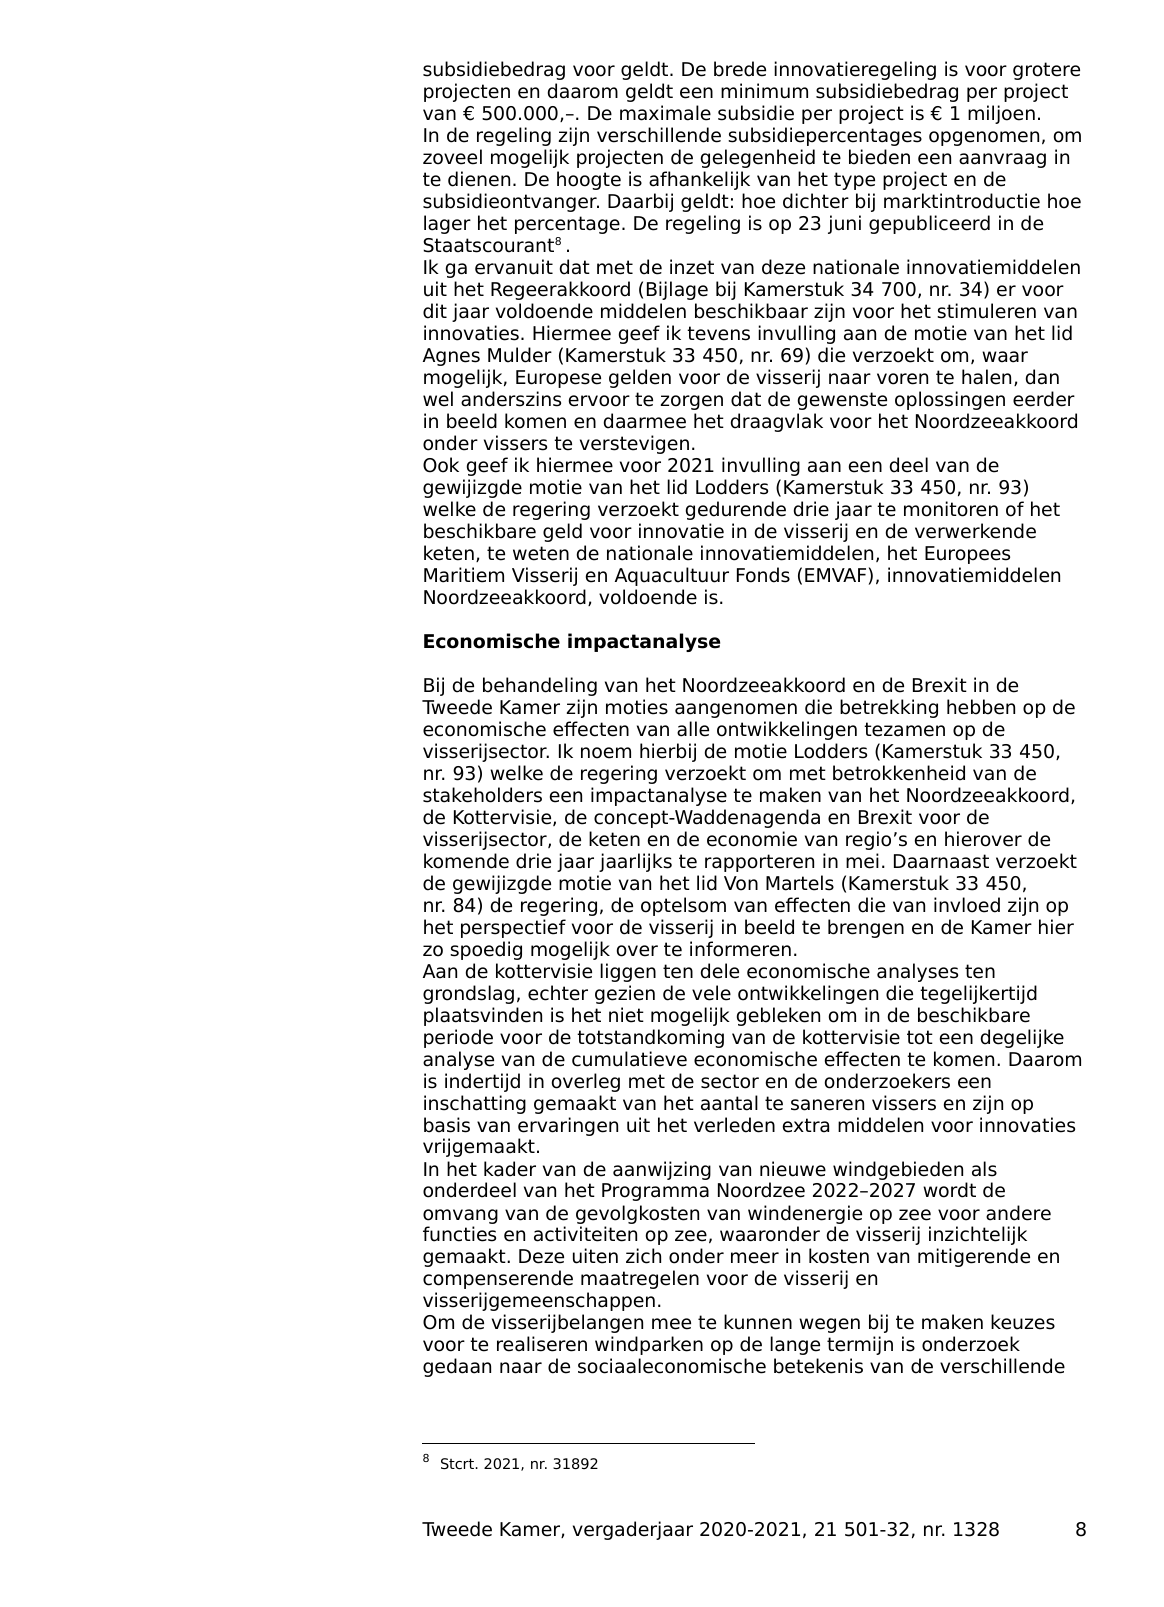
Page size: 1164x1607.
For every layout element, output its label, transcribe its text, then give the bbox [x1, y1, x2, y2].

text Om de visserijbelangen mee te kunnen wegen bij te maken keuzes voor te realiseren windparken op de lange termijn is onderzoek gedaan naar de sociaaleconomische betekenis van de verschillende [422, 1312, 1087, 1378]
text Stcrt. 2021, nr. 31892 [422, 1452, 1087, 1474]
text Aan de kottervisie liggen ten dele economische analyses ten grondslag, echter gezien de vele ontwikkelingen die tegelijkertijd plaatsvinden is het niet mogelijk gebleken om in de beschikbare periode voor de totstandkoming van de kottervisie tot een degelijke analyse van de cumulatieve economische effecten te komen. Daarom is indertijd in overleg met de sector en de onderzoekers een inschatting gemaakt van het aantal te saneren vissers en zijn op basis van ervaringen uit het verleden extra middelen voor innovaties vrijgemaakt. [422, 961, 1087, 1158]
text subsidiebedrag voor geldt. De brede innovatieregeling is voor grotere projecten en daarom geldt een minimum subsidiebedrag per project van € 500.000,–. De maximale subsidie per project is € 1 miljoen. [422, 59, 1087, 125]
text Ik ga ervanuit dat met de inzet van deze nationale innovatiemiddelen uit het Regeerakkoord (Bijlage bij Kamerstuk 34 700, nr. 34) er voor dit jaar voldoende middelen beschikbaar zijn voor het stimuleren van innovaties. Hiermee geef ik tevens invulling aan de motie van het lid Agnes Mulder (Kamerstuk 33 450, nr. 69) die verzoekt om, waar mogelijk, Europese gelden voor de visserij naar voren te halen, dan wel anderszins ervoor te zorgen dat de gewenste oplossingen eerder in beeld komen en daarmee het draagvlak voor het Noordzeeakkoord onder vissers te verstevigen. [422, 257, 1087, 455]
text Bij de behandeling van het Noordzeeakkoord en de Brexit in de Tweede Kamer zijn moties aangenomen die betrekking hebben op de economische effecten van alle ontwikkelingen tezamen op de visserijsector. Ik noem hierbij de motie Lodders (Kamerstuk 33 450, nr. 93) welke de regering verzoekt om met betrokkenheid van de stakeholders een impactanalyse te maken van het Noordzeeakkoord, de Kottervisie, de concept-Waddenagenda en Brexit voor de visserijsector, de keten en de economie van regio’s en hierover de komende drie jaar jaarlijks te rapporteren in mei. Daarnaast verzoekt de gewijizgde motie van het lid Von Martels (Kamerstuk 33 450, nr. 84) de regering, de optelsom van effecten die van invloed zijn op het perspectief voor de visserij in beeld te brengen en de Kamer hier zo spoedig mogelijk over te informeren. [422, 675, 1087, 961]
text In het kader van de aanwijzing van nieuwe windgebieden als onderdeel van het Programma Noordzee 2022–2027 wordt de omvang van de gevolgkosten van windenergie op zee voor andere functies en activiteiten op zee, waaronder de visserij inzichtelijk gemaakt. Deze uiten zich onder meer in kosten van mitigerende en compenserende maatregelen voor de visserij en visserijgemeenschappen. [422, 1158, 1087, 1312]
subtitle Economische impactanalyse [422, 631, 1087, 653]
text In de regeling zijn verschillende subsidiepercentages opgenomen, om zoveel mogelijk projecten de gelegenheid te bieden een aanvraag in te dienen. De hoogte is afhankelijk van het type project en de subsidieontvanger. Daarbij geldt: hoe dichter bij marktintroductie hoe lager het percentage. De regeling is op 23 juni gepubliceerd in de Staatscourant. [422, 125, 1087, 257]
text Ook geef ik hiermee voor 2021 invulling aan een deel van de gewijizgde motie van het lid Lodders (Kamerstuk 33 450, nr. 93) welke de regering verzoekt gedurende drie jaar te monitoren of het beschikbare geld voor innovatie in de visserij en de verwerkende keten, te weten de nationale innovatiemiddelen, het Europees Maritiem Visserij en Aquacultuur Fonds (EMVAF), innovatiemiddelen Noordzeeakkoord, voldoende is. [422, 455, 1087, 608]
